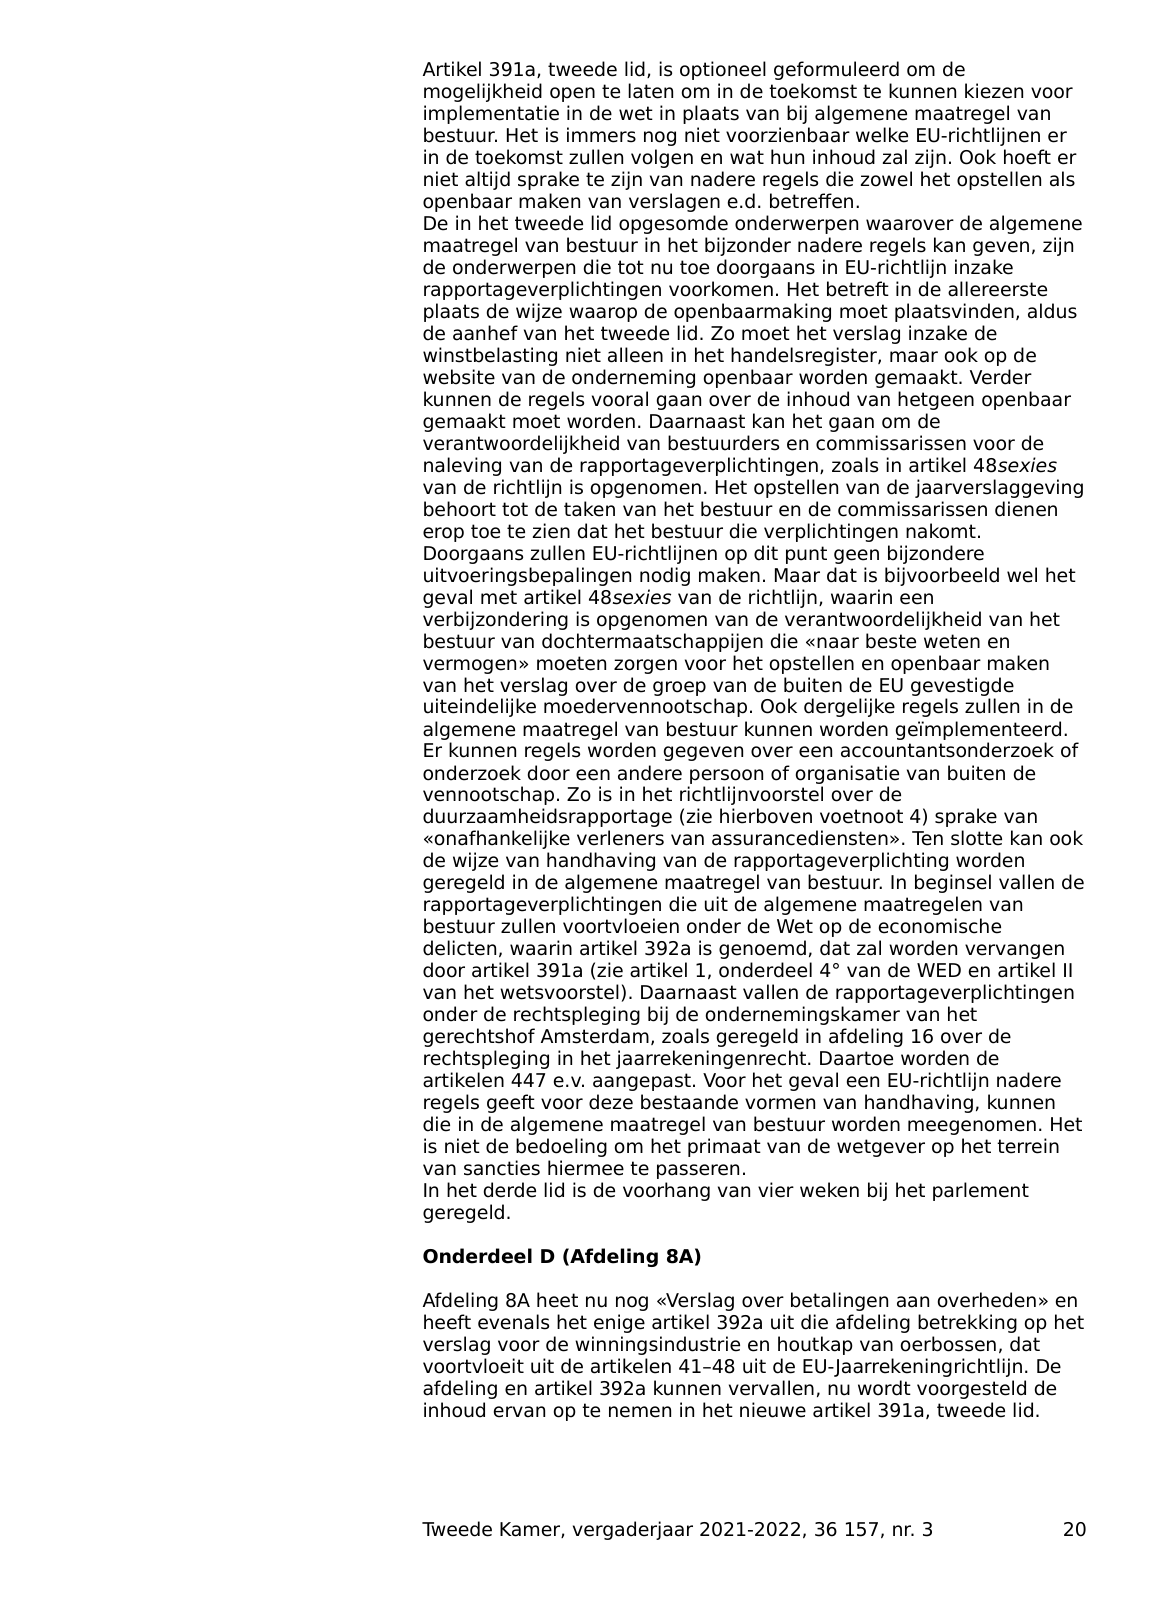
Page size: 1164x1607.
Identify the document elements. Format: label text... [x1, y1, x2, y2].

text Artikel 391a, tweede lid, is optioneel geformuleerd om de mogelijkheid open te laten om in de toekomst te kunnen kiezen voor implementatie in de wet in plaats van bij algemene maatregel van bestuur. Het is immers nog niet voorzienbaar welke EU-richtlijnen er in de toekomst zullen volgen en wat hun inhoud zal zijn. Ook hoeft er niet altijd sprake te zijn van nadere regels die zowel het opstellen als openbaar maken van verslagen e.d. betreffen. [422, 59, 1087, 213]
text In het derde lid is de voorhang van vier weken bij het parlement geregeld. [422, 1180, 1087, 1224]
text Afdeling 8A heet nu nog «Verslag over betalingen aan overheden» en heeft evenals het enige artikel 392a uit die afdeling betrekking op het verslag voor de winningsindustrie en houtkap van oerbossen, dat voortvloeit uit de artikelen 41–48 uit de EU-Jaarrekeningrichtlijn. De afdeling en artikel 392a kunnen vervallen, nu wordt voorgesteld de inhoud ervan op te nemen in het nieuwe artikel 391a, tweede lid. [422, 1290, 1087, 1422]
text De in het tweede lid opgesomde onderwerpen waarover de algemene maatregel van bestuur in het bijzonder nadere regels kan geven, zijn de onderwerpen die tot nu toe doorgaans in EU-richtlijn inzake rapportageverplichtingen voorkomen. Het betreft in de allereerste plaats de wijze waarop de openbaarmaking moet plaatsvinden, aldus de aanhef van het tweede lid. Zo moet het verslag inzake de winstbelasting niet alleen in het handelsregister, maar ook op de website van de onderneming openbaar worden gemaakt. Verder kunnen de regels vooral gaan over de inhoud van hetgeen openbaar gemaakt moet worden. Daarnaast kan het gaan om de verantwoordelijkheid van bestuurders en commissarissen voor de naleving van de rapportageverplichtingen, zoals in artikel 48sexies van de richtlijn is opgenomen. Het opstellen van de jaarverslaggeving behoort tot de taken van het bestuur en de commissarissen dienen erop toe te zien dat het bestuur die verplichtingen nakomt. Doorgaans zullen EU-richtlijnen op dit punt geen bijzondere uitvoeringsbepalingen nodig maken. Maar dat is bijvoorbeeld wel het geval met artikel 48sexies van de richtlijn, waarin een verbijzondering is opgenomen van de verantwoordelijkheid van het bestuur van dochtermaatschappijen die «naar beste weten en vermogen» moeten zorgen voor het opstellen en openbaar maken van het verslag over de groep van de buiten de EU gevestigde uiteindelijke moedervennootschap. Ook dergelijke regels zullen in de algemene maatregel van bestuur kunnen worden geïmplementeerd. Er kunnen regels worden gegeven over een accountantsonderzoek of onderzoek door een andere persoon of organisatie van buiten de vennootschap. Zo is in het richtlijnvoorstel over de duurzaamheidsrapportage (zie hierboven voetnoot 4) sprake van «onafhankelijke verleners van assurancediensten». Ten slotte kan ook de wijze van handhaving van de rapportageverplichting worden geregeld in de algemene maatregel van bestuur. In beginsel vallen de rapportageverplichtingen die uit de algemene maatregelen van bestuur zullen voortvloeien onder de Wet op de economische delicten, waarin artikel 392a is genoemd, dat zal worden vervangen door artikel 391a (zie artikel 1, onderdeel 4° van de WED en artikel II van het wetsvoorstel). Daarnaast vallen de rapportageverplichtingen onder de rechtspleging bij de ondernemingskamer van het gerechtshof Amsterdam, zoals geregeld in afdeling 16 over de rechtspleging in het jaarrekeningenrecht. Daartoe worden de artikelen 447 e.v. aangepast. Voor het geval een EU-richtlijn nadere regels geeft voor deze bestaande vormen van handhaving, kunnen die in de algemene maatregel van bestuur worden meegenomen. Het is niet de bedoeling om het primaat van de wetgever op het terrein van sancties hiermee te passeren. [422, 213, 1087, 1180]
subtitle Onderdeel D (Afdeling 8A) [422, 1246, 1087, 1268]
